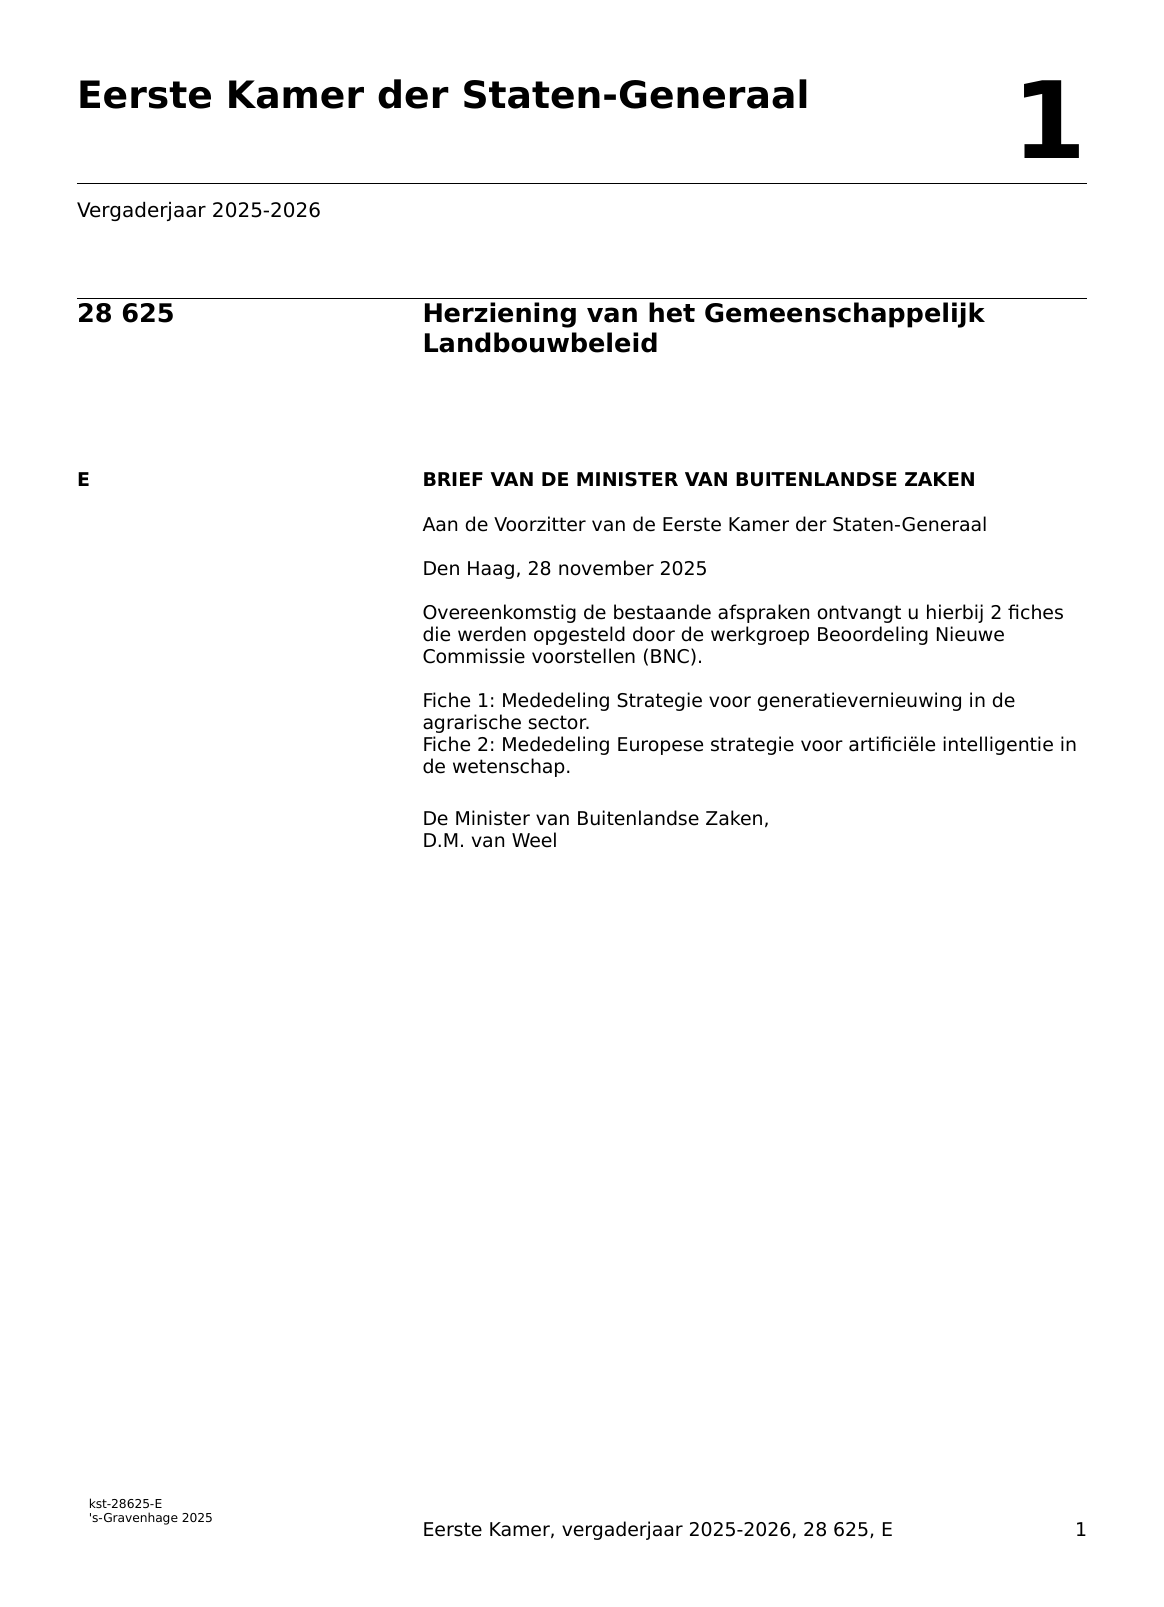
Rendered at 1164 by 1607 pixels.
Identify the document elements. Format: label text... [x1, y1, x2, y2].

text kst-28625-E [88, 1497, 323, 1511]
subtitle E BRIEF VAN DE MINISTER VAN BUITENLANDSE ZAKEN [77, 469, 1087, 491]
text De Minister van Buitenlandse Zaken, D.M. van Weel [422, 808, 1087, 852]
text Overeenkomstig de bestaande afspraken ontvangt u hierbij 2 fiches die werden opgesteld door de werkgroep Beoordeling Nieuwe Commissie voorstellen (BNC). [422, 602, 1087, 668]
table_header Eerste Kamer der Staten-Generaal [77, 59, 886, 183]
text Den Haag, 28 november 2025 [422, 558, 1087, 580]
text Fiche 1: Mededeling Strategie voor generatievernieuwing in de agrarische sector. [422, 690, 1087, 734]
text Aan de Voorzitter van de Eerste Kamer der Staten-Generaal [422, 513, 1087, 536]
table_header 1 [886, 59, 1087, 183]
subtitle 28 625 Herziening van het Gemeenschappelijk Landbouwbeleid [77, 299, 1087, 358]
table_cell Vergaderjaar 2025-2026 [77, 184, 1087, 298]
text 's-Gravenhage 2025 [88, 1511, 323, 1525]
text Fiche 2: Mededeling Europese strategie voor artificiële intelligentie in de wetenschap. [422, 734, 1087, 778]
